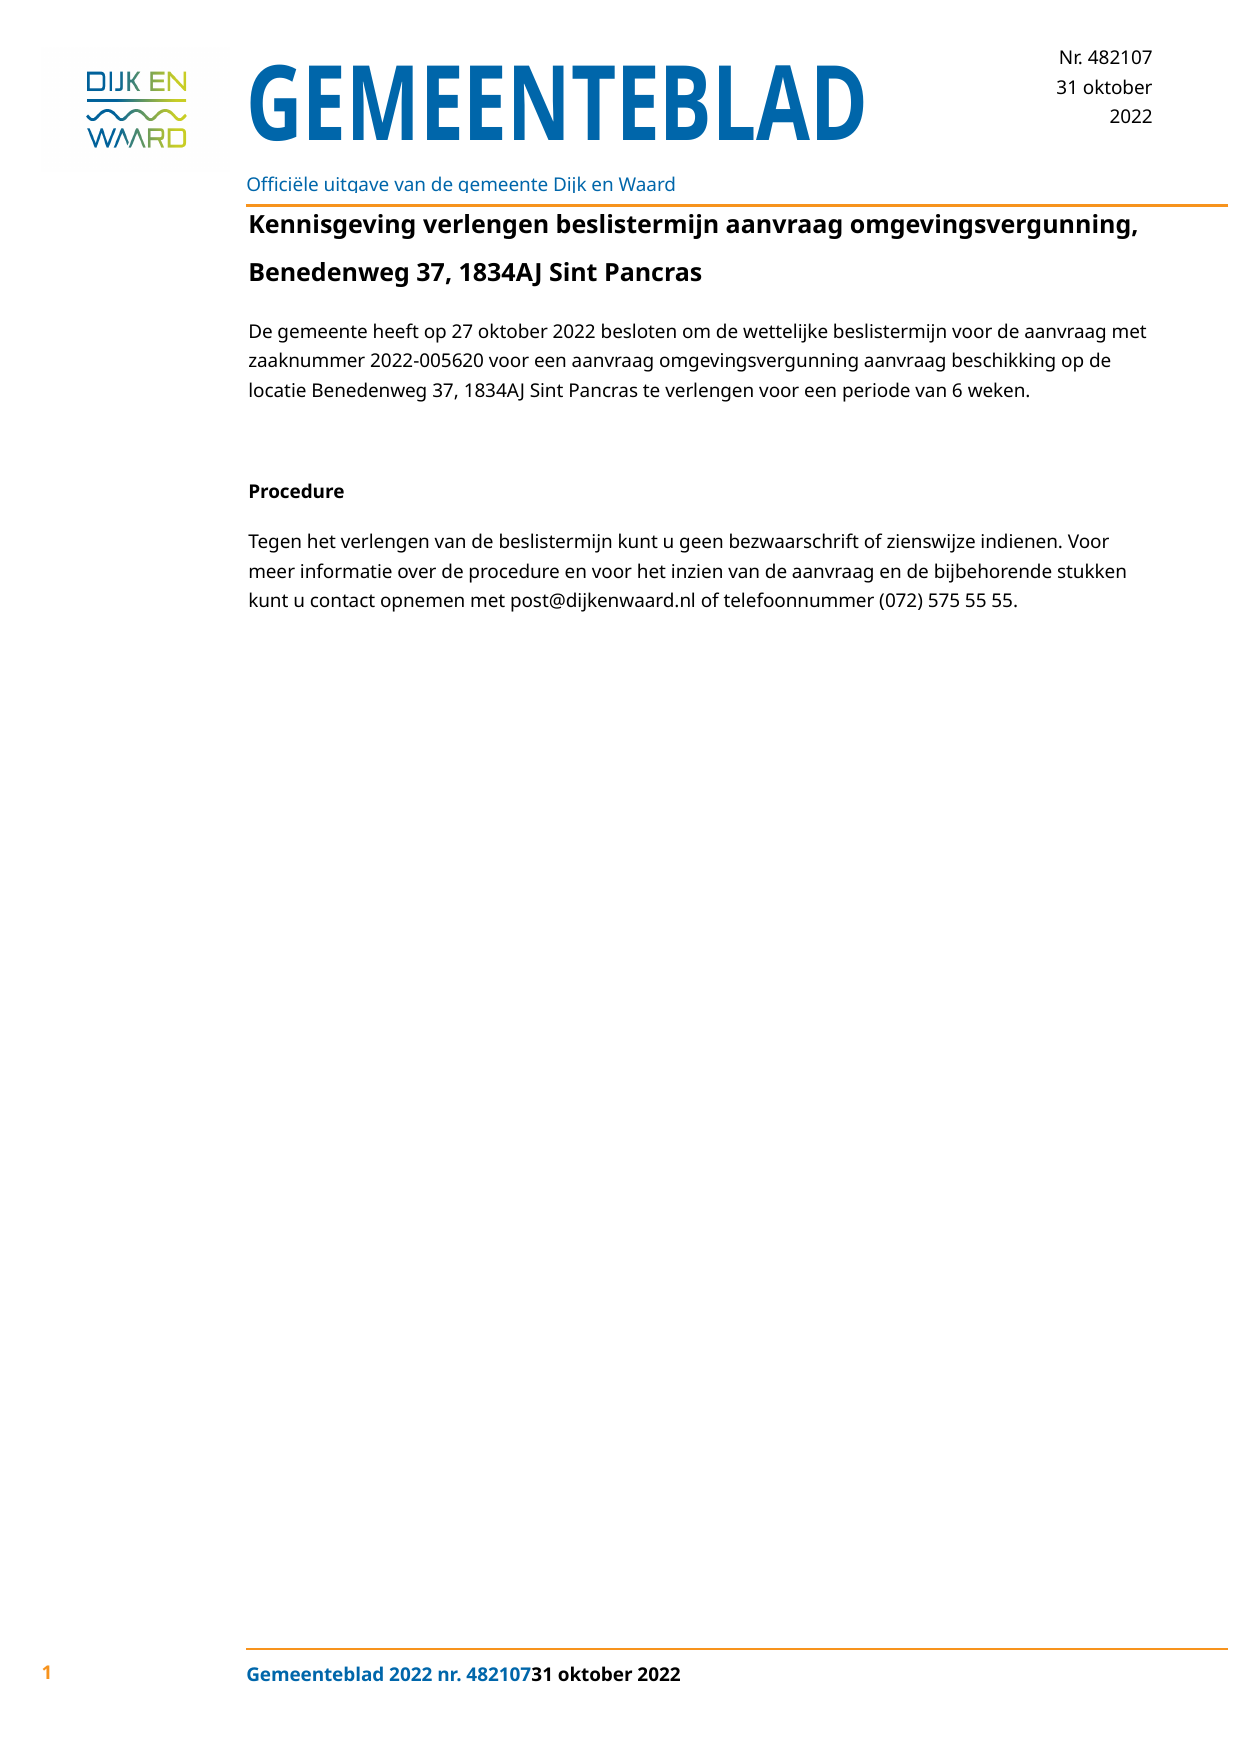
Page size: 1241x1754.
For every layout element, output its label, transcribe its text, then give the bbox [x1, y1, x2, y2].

text Procedure [248, 478, 1152, 504]
text De gemeente heeft op 27 oktober 2022 besloten om de wettelijke beslistermijn voor de aanvraag met zaaknummer 2022-005620 voor een aanvraag omgevingsvergunning aanvraag beschikking op de locatie Benedenweg 37, 1834AJ Sint Pancras te verlengen voor een periode van 6 weken. [248, 318, 1152, 403]
text Kennisgeving verlengen beslistermijn aanvraag omgevingsvergunning, Benedenweg 37, 1834AJ Sint Pancras [248, 207, 1152, 288]
text Tegen het verlengen van de beslistermijn kunt u geen bezwaarschrift of zienswijze indienen. Voor meer informatie over de procedure en voor het inzien van de aanvraag en de bijbehorende stukken kunt u contact opnemen met post@dijkenwaard.nl of telefoonnummer (072) 575 55 55. [248, 528, 1152, 613]
picture [41, 47, 231, 172]
